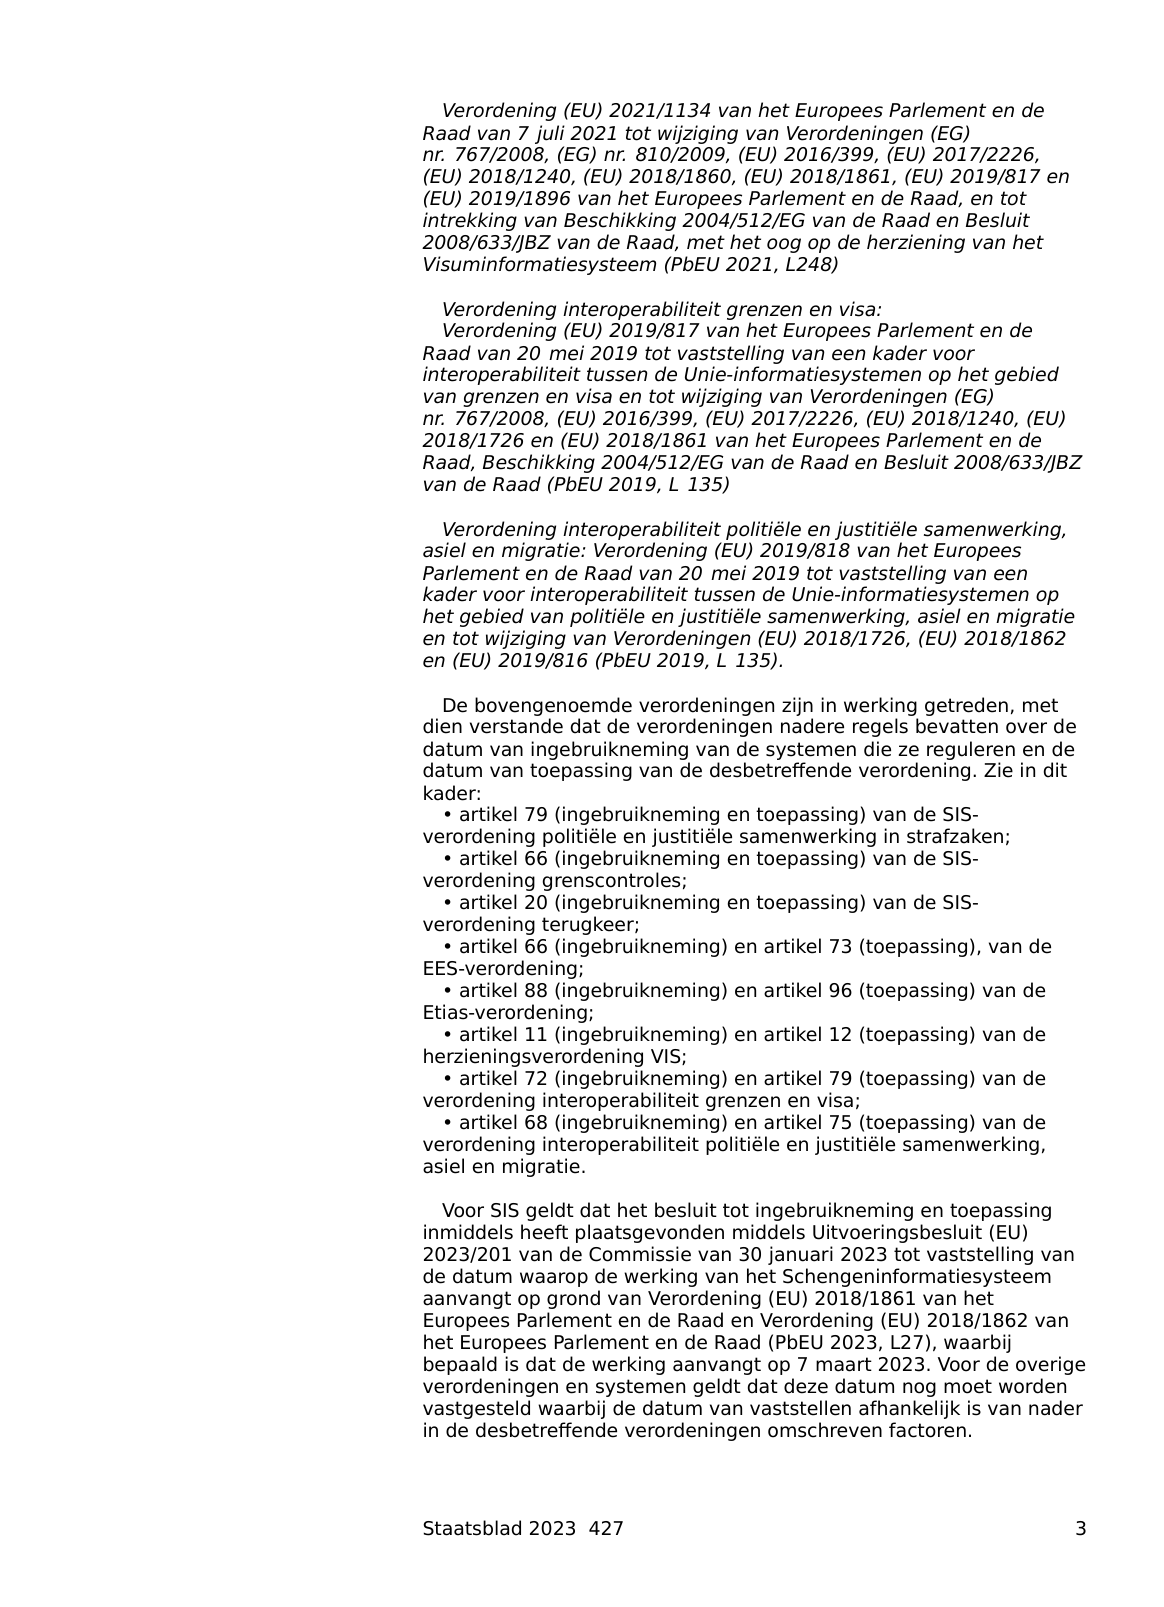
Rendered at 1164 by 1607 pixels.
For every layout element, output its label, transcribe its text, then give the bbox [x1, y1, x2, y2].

text Verordening interoperabiliteit politiële en justitiële samenwerking, asiel en migratie: Verordening (EU) 2019/818 van het Europees Parlement en de Raad van 20 mei 2019 tot vaststelling van een kader voor interoperabiliteit tussen de Unie-informatiesystemen op het gebied van politiële en justitiële samenwerking, asiel en migratie en tot wijziging van Verordeningen (EU) 2018/1726, (EU) 2018/1862 en (EU) 2019/816 (PbEU 2019, L 135). [422, 518, 1087, 672]
text • artikel 66 (ingebruikneming en toepassing) van de SIS-verordening grenscontroles; [422, 848, 1087, 892]
text • artikel 11 (ingebruikneming) en artikel 12 (toepassing) van de herzieningsverordening VIS; [422, 1024, 1087, 1068]
text • artikel 88 (ingebruikneming) en artikel 96 (toepassing) van de Etias-verordening; [422, 980, 1087, 1024]
text De bovengenoemde verordeningen zijn in werking getreden, met dien verstande dat de verordeningen nadere regels bevatten over de datum van ingebruikneming van de systemen die ze reguleren en de datum van toepassing van de desbetreffende verordening. Zie in dit kader: [422, 694, 1087, 804]
text • artikel 68 (ingebruikneming) en artikel 75 (toepassing) van de verordening interoperabiliteit politiële en justitiële samenwerking, asiel en migratie. [422, 1112, 1087, 1178]
text • artikel 79 (ingebruikneming en toepassing) van de SIS-verordening politiële en justitiële samenwerking in strafzaken; [422, 804, 1087, 848]
text Voor SIS geldt dat het besluit tot ingebruikneming en toepassing inmiddels heeft plaatsgevonden middels Uitvoeringsbesluit (EU) 2023/201 van de Commissie van 30 januari 2023 tot vaststelling van de datum waarop de werking van het Schengeninformatiesysteem aanvangt op grond van Verordening (EU) 2018/1861 van het Europees Parlement en de Raad en Verordening (EU) 2018/1862 van het Europees Parlement en de Raad (PbEU 2023, L27), waarbij bepaald is dat de werking aanvangt op 7 maart 2023. Voor de overige verordeningen en systemen geldt dat deze datum nog moet worden vastgesteld waarbij de datum van vaststellen afhankelijk is van nader in de desbetreffende verordeningen omschreven factoren. [422, 1200, 1087, 1442]
text • artikel 72 (ingebruikneming) en artikel 79 (toepassing) van de verordening interoperabiliteit grenzen en visa; [422, 1068, 1087, 1112]
text Verordening (EU) 2021/1134 van het Europees Parlement en de Raad van 7 juli 2021 tot wijziging van Verordeningen (EG) nr. 767/2008, (EG) nr. 810/2009, (EU) 2016/399, (EU) 2017/2226, (EU) 2018/1240, (EU) 2018/1860, (EU) 2018/1861, (EU) 2019/817 en (EU) 2019/1896 van het Europees Parlement en de Raad, en tot intrekking van Beschikking 2004/512/EG van de Raad en Besluit 2008/633/JBZ van de Raad, met het oog op de herziening van het Visuminformatiesysteem (PbEU 2021, L248) [422, 100, 1087, 276]
text • artikel 20 (ingebruikneming en toepassing) van de SIS-verordening terugkeer; [422, 892, 1087, 936]
text Verordening interoperabiliteit grenzen en visa: [422, 298, 1087, 320]
text Verordening (EU) 2019/817 van het Europees Parlement en de Raad van 20 mei 2019 tot vaststelling van een kader voor interoperabiliteit tussen de Unie-informatiesystemen op het gebied van grenzen en visa en tot wijziging van Verordeningen (EG) nr. 767/2008, (EU) 2016/399, (EU) 2017/2226, (EU) 2018/1240, (EU) 2018/1726 en (EU) 2018/1861 van het Europees Parlement en de Raad, Beschikking 2004/512/EG van de Raad en Besluit 2008/633/JBZ van de Raad (PbEU 2019, L 135) [422, 320, 1087, 496]
text • artikel 66 (ingebruikneming) en artikel 73 (toepassing), van de EES-verordening; [422, 936, 1087, 980]
